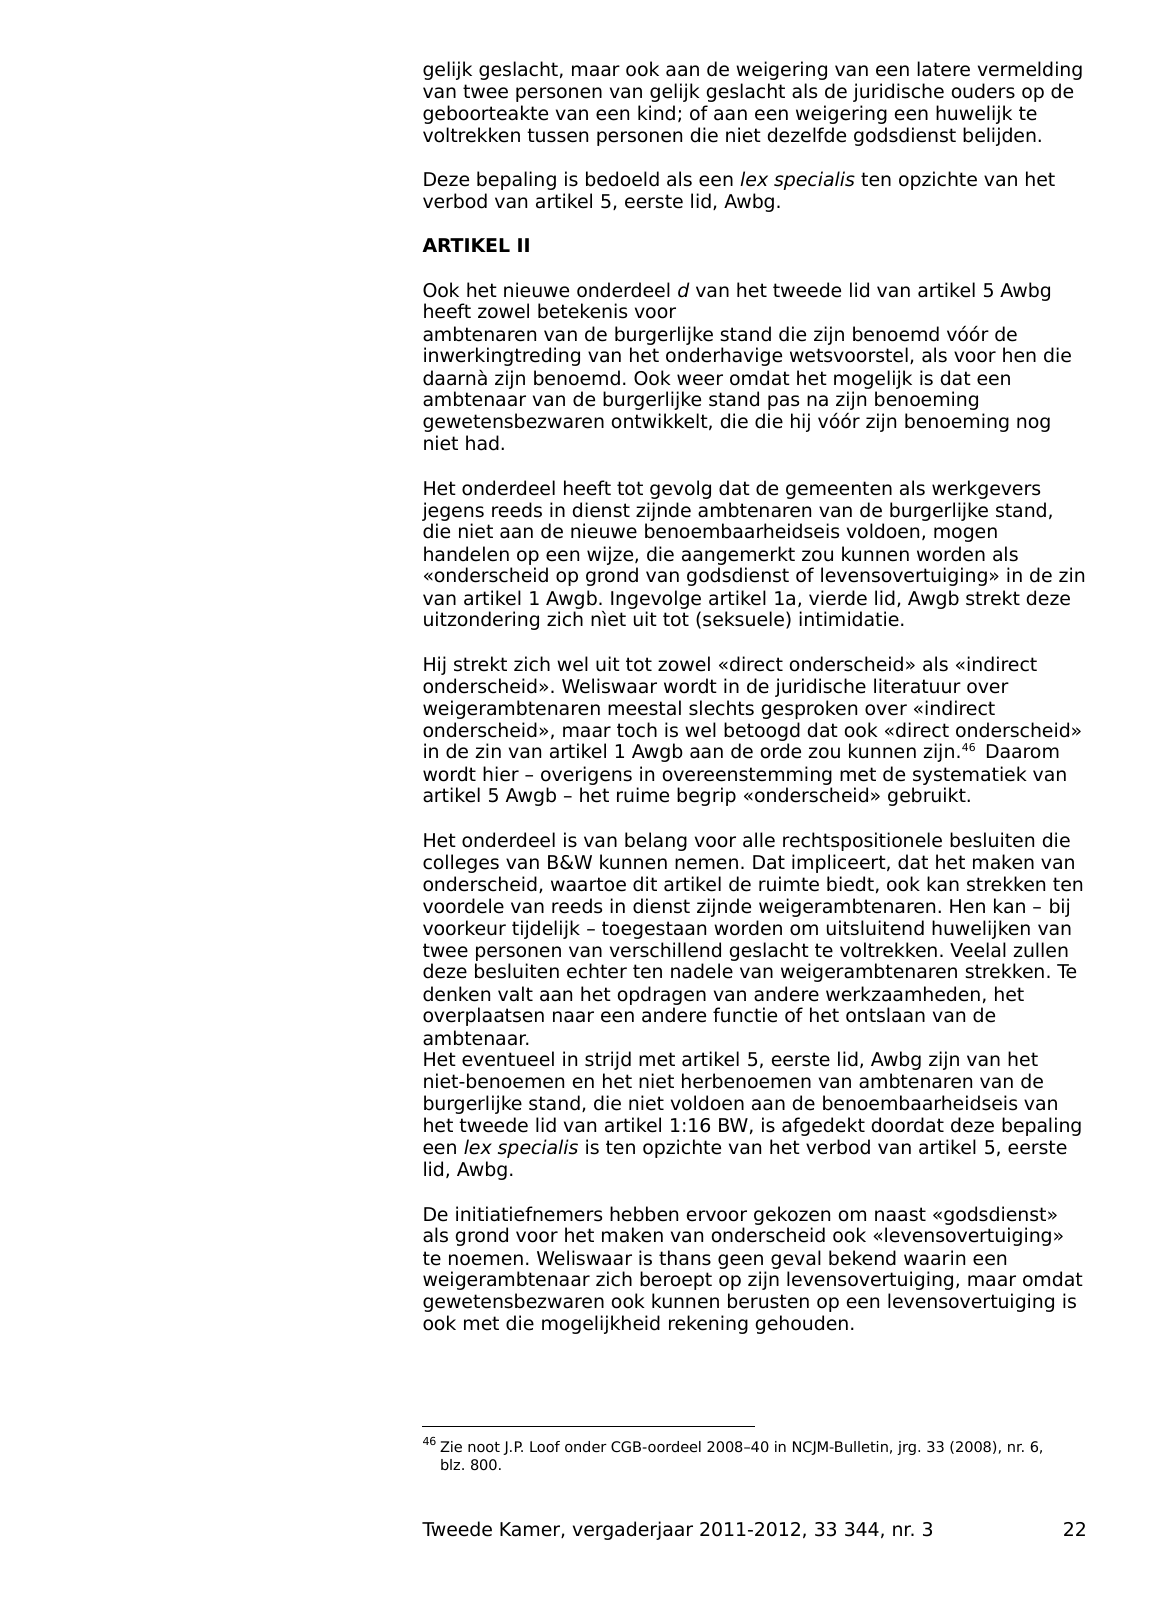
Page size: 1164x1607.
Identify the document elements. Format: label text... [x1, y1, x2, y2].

subtitle ARTIKEL II [422, 235, 1087, 257]
text Zie noot J.P. Loof onder CGB-oordeel 2008–40 in NCJM-Bulletin, jrg. 33 (2008), nr. 6, blz. 800. [422, 1435, 1087, 1474]
text De initiatiefnemers hebben ervoor gekozen om naast «godsdienst» als grond voor het maken van onderscheid ook «levensovertuiging» te noemen. Weliswaar is thans geen geval bekend waarin een weigerambtenaar zich beroept op zijn levensovertuiging, maar omdat gewetensbezwaren ook kunnen berusten op een levensovertuiging is ook met die mogelijkheid rekening gehouden. [422, 1203, 1087, 1335]
text Hij strekt zich wel uit tot zowel «direct onderscheid» als «indirect onderscheid». Weliswaar wordt in de juridische literatuur over weigerambtenaren meestal slechts gesproken over «indirect onderscheid», maar toch is wel betoogd dat ook «direct onderscheid» in de zin van artikel 1 Awgb aan de orde zou kunnen zijn. Daarom wordt hier – overigens in overeenstemming met de systematiek van artikel 5 Awgb – het ruime begrip «onderscheid» gebruikt. [422, 653, 1087, 807]
text Het onderdeel is van belang voor alle rechtspositionele besluiten die colleges van B&W kunnen nemen. Dat impliceert, dat het maken van onderscheid, waartoe dit artikel de ruimte biedt, ook kan strekken ten voordele van reeds in dienst zijnde weigerambtenaren. Hen kan – bij voorkeur tijdelijk – toegestaan worden om uitsluitend huwelijken van twee personen van verschillend geslacht te voltrekken. Veelal zullen deze besluiten echter ten nadele van weigerambtenaren strekken. Te denken valt aan het opdragen van andere werkzaamheden, het overplaatsen naar een andere functie of het ontslaan van de ambtenaar. [422, 829, 1087, 1049]
text Deze bepaling is bedoeld als een lex specialis ten opzichte van het verbod van artikel 5, eerste lid, Awbg. [422, 169, 1087, 213]
text gelijk geslacht, maar ook aan de weigering van een latere vermelding van twee personen van gelijk geslacht als de juridische ouders op de geboorteakte van een kind; of aan een weigering een huwelijk te voltrekken tussen personen die niet dezelfde godsdienst belijden. [422, 59, 1087, 147]
text Ook het nieuwe onderdeel d van het tweede lid van artikel 5 Awbg heeft zowel betekenis voor [422, 279, 1087, 323]
text ambtenaren van de burgerlijke stand die zijn benoemd vóór de inwerkingtreding van het onderhavige wetsvoorstel, als voor hen die daarnà zijn benoemd. Ook weer omdat het mogelijk is dat een ambtenaar van de burgerlijke stand pas na zijn benoeming gewetensbezwaren ontwikkelt, die die hij vóór zijn benoeming nog niet had. [422, 323, 1087, 455]
text Het eventueel in strijd met artikel 5, eerste lid, Awbg zijn van het niet-benoemen en het niet herbenoemen van ambtenaren van de burgerlijke stand, die niet voldoen aan de benoembaarheidseis van het tweede lid van artikel 1:16 BW, is afgedekt doordat deze bepaling een lex specialis is ten opzichte van het verbod van artikel 5, eerste lid, Awbg. [422, 1049, 1087, 1181]
text Het onderdeel heeft tot gevolg dat de gemeenten als werkgevers jegens reeds in dienst zijnde ambtenaren van de burgerlijke stand, die niet aan de nieuwe benoembaarheidseis voldoen, mogen handelen op een wijze, die aangemerkt zou kunnen worden als «onderscheid op grond van godsdienst of levensovertuiging» in de zin van artikel 1 Awgb. Ingevolge artikel 1a, vierde lid, Awgb strekt deze uitzondering zich nìet uit tot (seksuele) intimidatie. [422, 477, 1087, 631]
